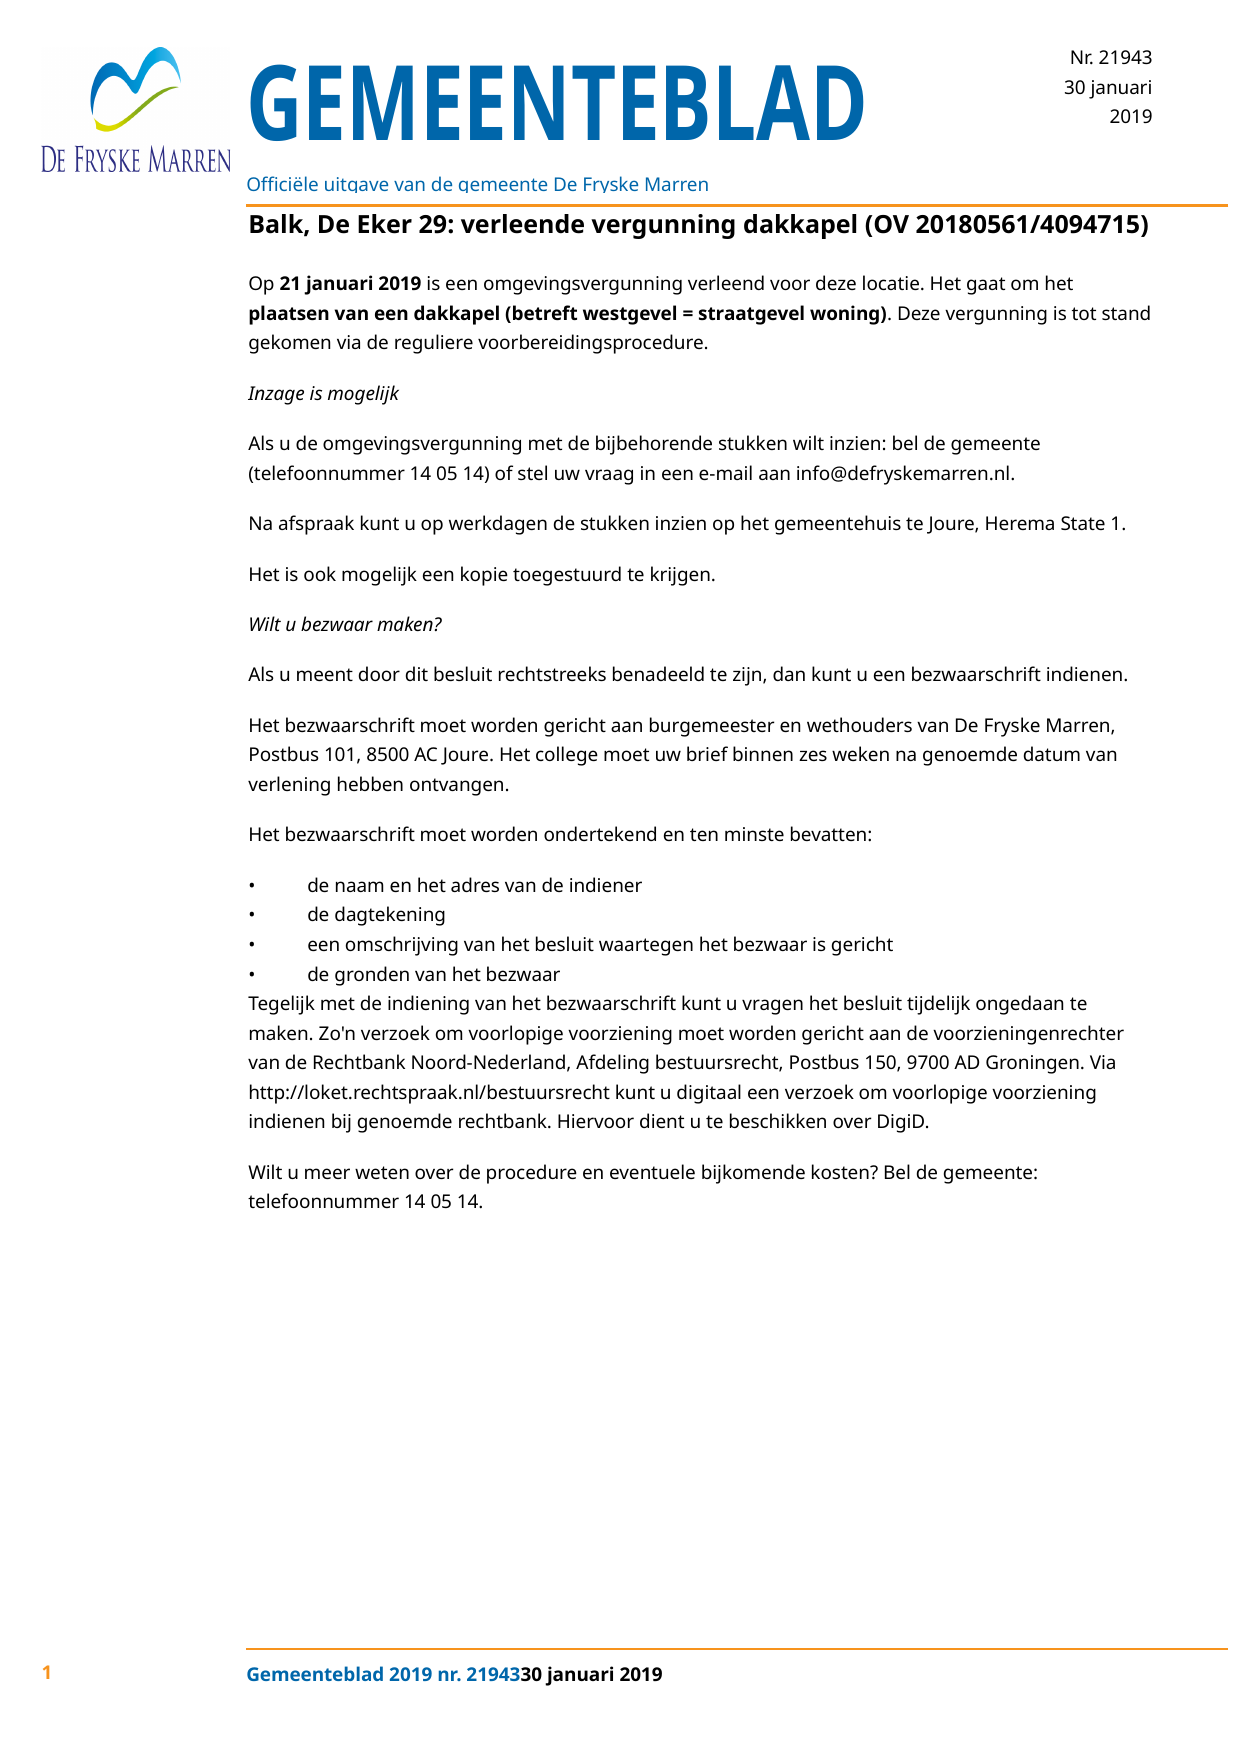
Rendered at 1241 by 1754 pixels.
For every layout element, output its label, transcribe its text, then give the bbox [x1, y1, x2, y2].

text Als u meent door dit besluit rechtstreeks benadeeld te zijn, dan kunt u een bezwaarschrift indienen. [248, 662, 1152, 687]
text Tegelijk met de indiening van het bezwaarschrift kunt u vragen het besluit tijdelijk ongedaan te maken. Zo'n verzoek om voorlopige voorziening moet worden gericht aan de voorzieningenrechter van de Rechtbank Noord-Nederland, Afdeling bestuursrecht, Postbus 150, 9700 AD Groningen. Via http://loket.rechtspraak.nl/bestuursrecht kunt u digitaal een verzoek om voorlopige voorziening indienen bij genoemde rechtbank. Hiervoor dient u te beschikken over DigiD. [248, 990, 1152, 1134]
picture [41, 47, 231, 172]
text Het bezwaarschrift moet worden gericht aan burgemeester en wethouders van De Fryske Marren, Postbus 101, 8500 AC Joure. Het college moet uw brief binnen zes weken na genoemde datum van verlening hebben ontvangen. [248, 712, 1152, 797]
text Als u de omgevingsvergunning met de bijbehorende stukken wilt inzien: bel de gemeente (telefoonnummer 14 05 14) of stel uw vraag in een e-mail aan info@defryskemarren.nl. [248, 430, 1152, 486]
list een omschrijving van het besluit waartegen het bezwaar is gericht [248, 931, 1152, 957]
text Het is ook mogelijk een kopie toegestuurd te krijgen. [248, 561, 1152, 586]
text Inzage is mogelijk [248, 380, 1152, 406]
text Het bezwaarschrift moet worden ondertekend en ten minste bevatten: [248, 822, 1152, 847]
text Wilt u bezwaar maken? [248, 611, 1152, 637]
text Wilt u meer weten over de procedure en eventuele bijkomende kosten? Bel de gemeente: telefoonnummer 14 05 14. [248, 1159, 1152, 1214]
text Balk, De Eker 29: verleende vergunning dakkapel (OV 20180561/4094715) [248, 207, 1152, 241]
text Na afspraak kunt u op werkdagen de stukken inzien op het gemeentehuis te Joure, Herema State 1. [248, 510, 1152, 536]
list de dagtekening [248, 902, 1152, 927]
text Op 21 januari 2019 is een omgevingsvergunning verleend voor deze locatie. Het gaat om het plaatsen van een dakkapel (betreft westgevel = straatgevel woning). Deze vergunning is tot stand gekomen via de reguliere voorbereidingsprocedure. [248, 270, 1152, 355]
list de naam en het adres van de indiener [248, 872, 1152, 898]
list de gronden van het bezwaar [248, 961, 1152, 986]
